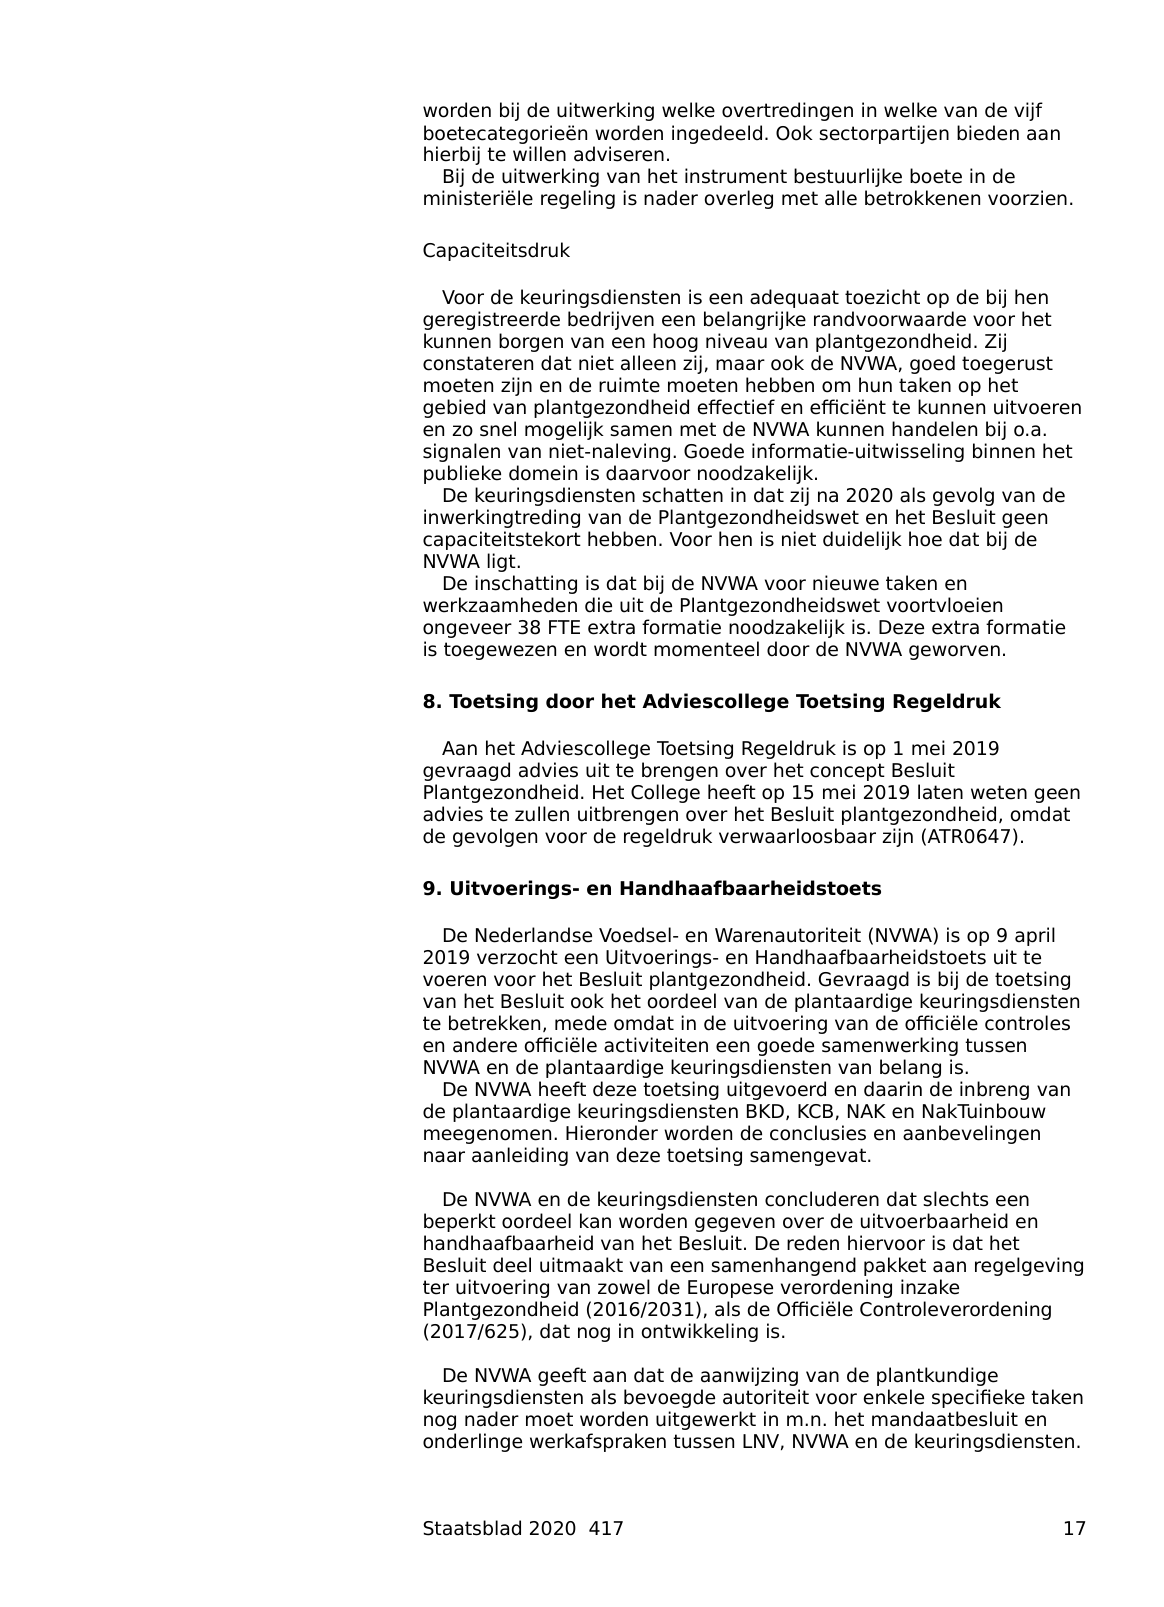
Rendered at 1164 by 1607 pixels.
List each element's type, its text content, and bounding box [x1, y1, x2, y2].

text De NVWA en de keuringsdiensten concluderen dat slechts een beperkt oordeel kan worden gegeven over de uitvoerbaarheid en handhaafbaarheid van het Besluit. De reden hiervoor is dat het Besluit deel uitmaakt van een samenhangend pakket aan regelgeving ter uitvoering van zowel de Europese verordening inzake Plantgezondheid (2016/2031), als de Officiële Controleverordening (2017/625), dat nog in ontwikkeling is. [422, 1189, 1087, 1343]
subtitle 8. Toetsing door het Adviescollege Toetsing Regeldruk [422, 691, 1087, 713]
text De inschatting is dat bij de NVWA voor nieuwe taken en werkzaamheden die uit de Plantgezondheidswet voortvloeien ongeveer 38 FTE extra formatie noodzakelijk is. Deze extra formatie is toegewezen en wordt momenteel door de NVWA geworven. [422, 573, 1087, 661]
text Aan het Adviescollege Toetsing Regeldruk is op 1 mei 2019 gevraagd advies uit te brengen over het concept Besluit Plantgezondheid. Het College heeft op 15 mei 2019 laten weten geen advies te zullen uitbrengen over het Besluit plantgezondheid, omdat de gevolgen voor de regeldruk verwaarloosbaar zijn (ATR0647). [422, 738, 1087, 848]
text De NVWA geeft aan dat de aanwijzing van de plantkundige keuringsdiensten als bevoegde autoriteit voor enkele specifieke taken nog nader moet worden uitgewerkt in m.n. het mandaatbesluit en onderlinge werkafspraken tussen LNV, NVWA en de keuringsdiensten. [422, 1365, 1087, 1453]
text De keuringsdiensten schatten in dat zij na 2020 als gevolg van de inwerkingtreding van de Plantgezondheidswet en het Besluit geen capaciteitstekort hebben. Voor hen is niet duidelijk hoe dat bij de NVWA ligt. [422, 485, 1087, 573]
text De Nederlandse Voedsel- en Warenautoriteit (NVWA) is op 9 april 2019 verzocht een Uitvoerings- en Handhaafbaarheidstoets uit te voeren voor het Besluit plantgezondheid. Gevraagd is bij de toetsing van het Besluit ook het oordeel van de plantaardige keuringsdiensten te betrekken, mede omdat in de uitvoering van de officiële controles en andere officiële activiteiten een goede samenwerking tussen NVWA en de plantaardige keuringsdiensten van belang is. [422, 925, 1087, 1079]
subtitle 9. Uitvoerings- en Handhaafbaarheidstoets [422, 878, 1087, 900]
text worden bij de uitwerking welke overtredingen in welke van de vijf boetecategorieën worden ingedeeld. Ook sectorpartijen bieden aan hierbij te willen adviseren. [422, 100, 1087, 166]
text Bij de uitwerking van het instrument bestuurlijke boete in de ministeriële regeling is nader overleg met alle betrokkenen voorzien. [422, 166, 1087, 210]
text Voor de keuringsdiensten is een adequaat toezicht op de bij hen geregistreerde bedrijven een belangrijke randvoorwaarde voor het kunnen borgen van een hoog niveau van plantgezondheid. Zij constateren dat niet alleen zij, maar ook de NVWA, goed toegerust moeten zijn en de ruimte moeten hebben om hun taken op het gebied van plantgezondheid effectief en efficiënt te kunnen uitvoeren en zo snel mogelijk samen met de NVWA kunnen handelen bij o.a. signalen van niet-naleving. Goede informatie-uitwisseling binnen het publieke domein is daarvoor noodzakelijk. [422, 287, 1087, 485]
text De NVWA heeft deze toetsing uitgevoerd en daarin de inbreng van de plantaardige keuringsdiensten BKD, KCB, NAK en NakTuinbouw meegenomen. Hieronder worden de conclusies en aanbevelingen naar aanleiding van deze toetsing samengevat. [422, 1079, 1087, 1167]
subtitle Capaciteitsdruk [422, 240, 1087, 262]
